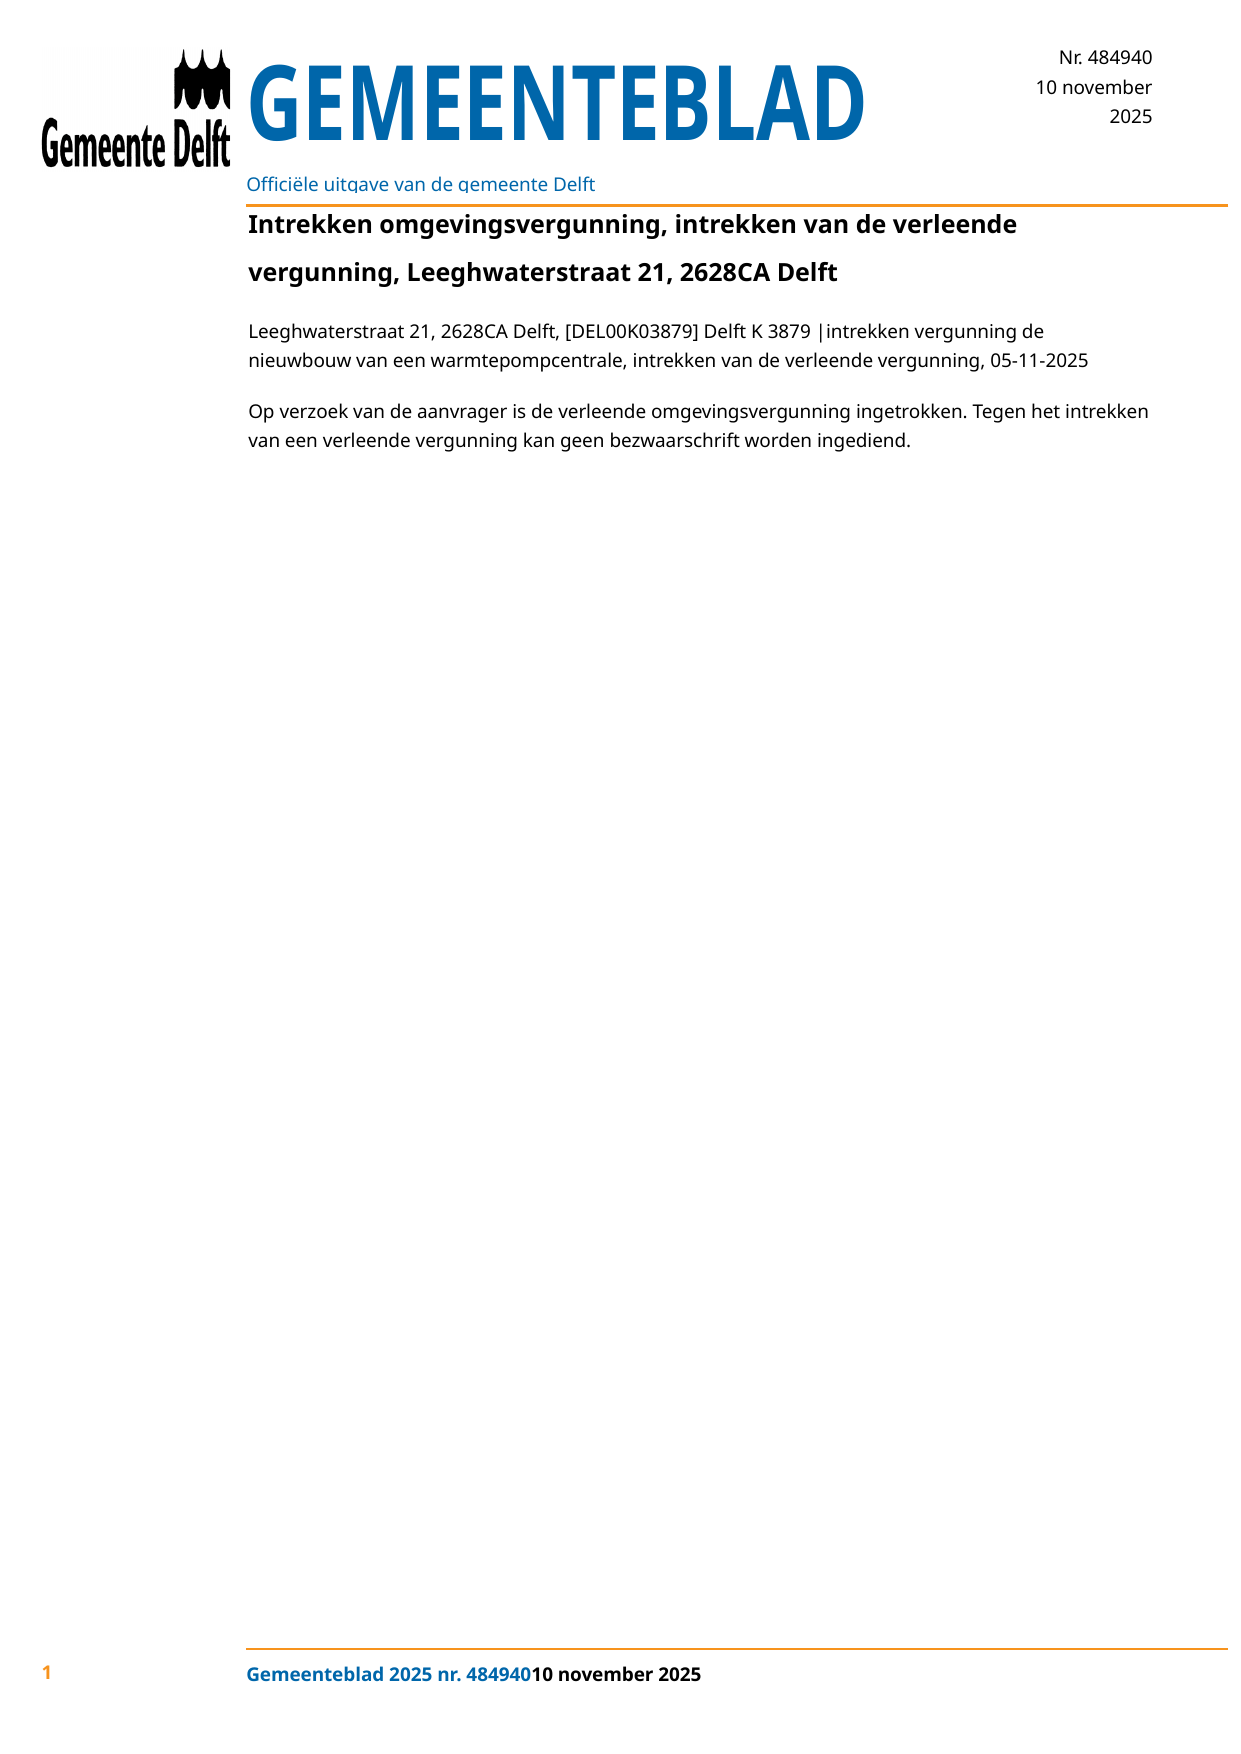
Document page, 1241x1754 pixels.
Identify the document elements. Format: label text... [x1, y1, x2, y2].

text Leeghwaterstraat 21, 2628CA Delft, [DEL00K03879] Delft K 3879 |intrekken vergunning de nieuwbouw van een warmtepompcentrale, intrekken van de verleende vergunning, 05-11-2025 [248, 318, 1152, 373]
text Op verzoek van de aanvrager is de verleende omgevingsvergunning ingetrokken. Tegen het intrekken van een verleende vergunning kan geen bezwaarschrift worden ingediend. [248, 398, 1152, 453]
text Intrekken omgevingsvergunning, intrekken van de verleende vergunning, Leeghwaterstraat 21, 2628CA Delft [248, 207, 1152, 288]
picture [41, 47, 231, 172]
